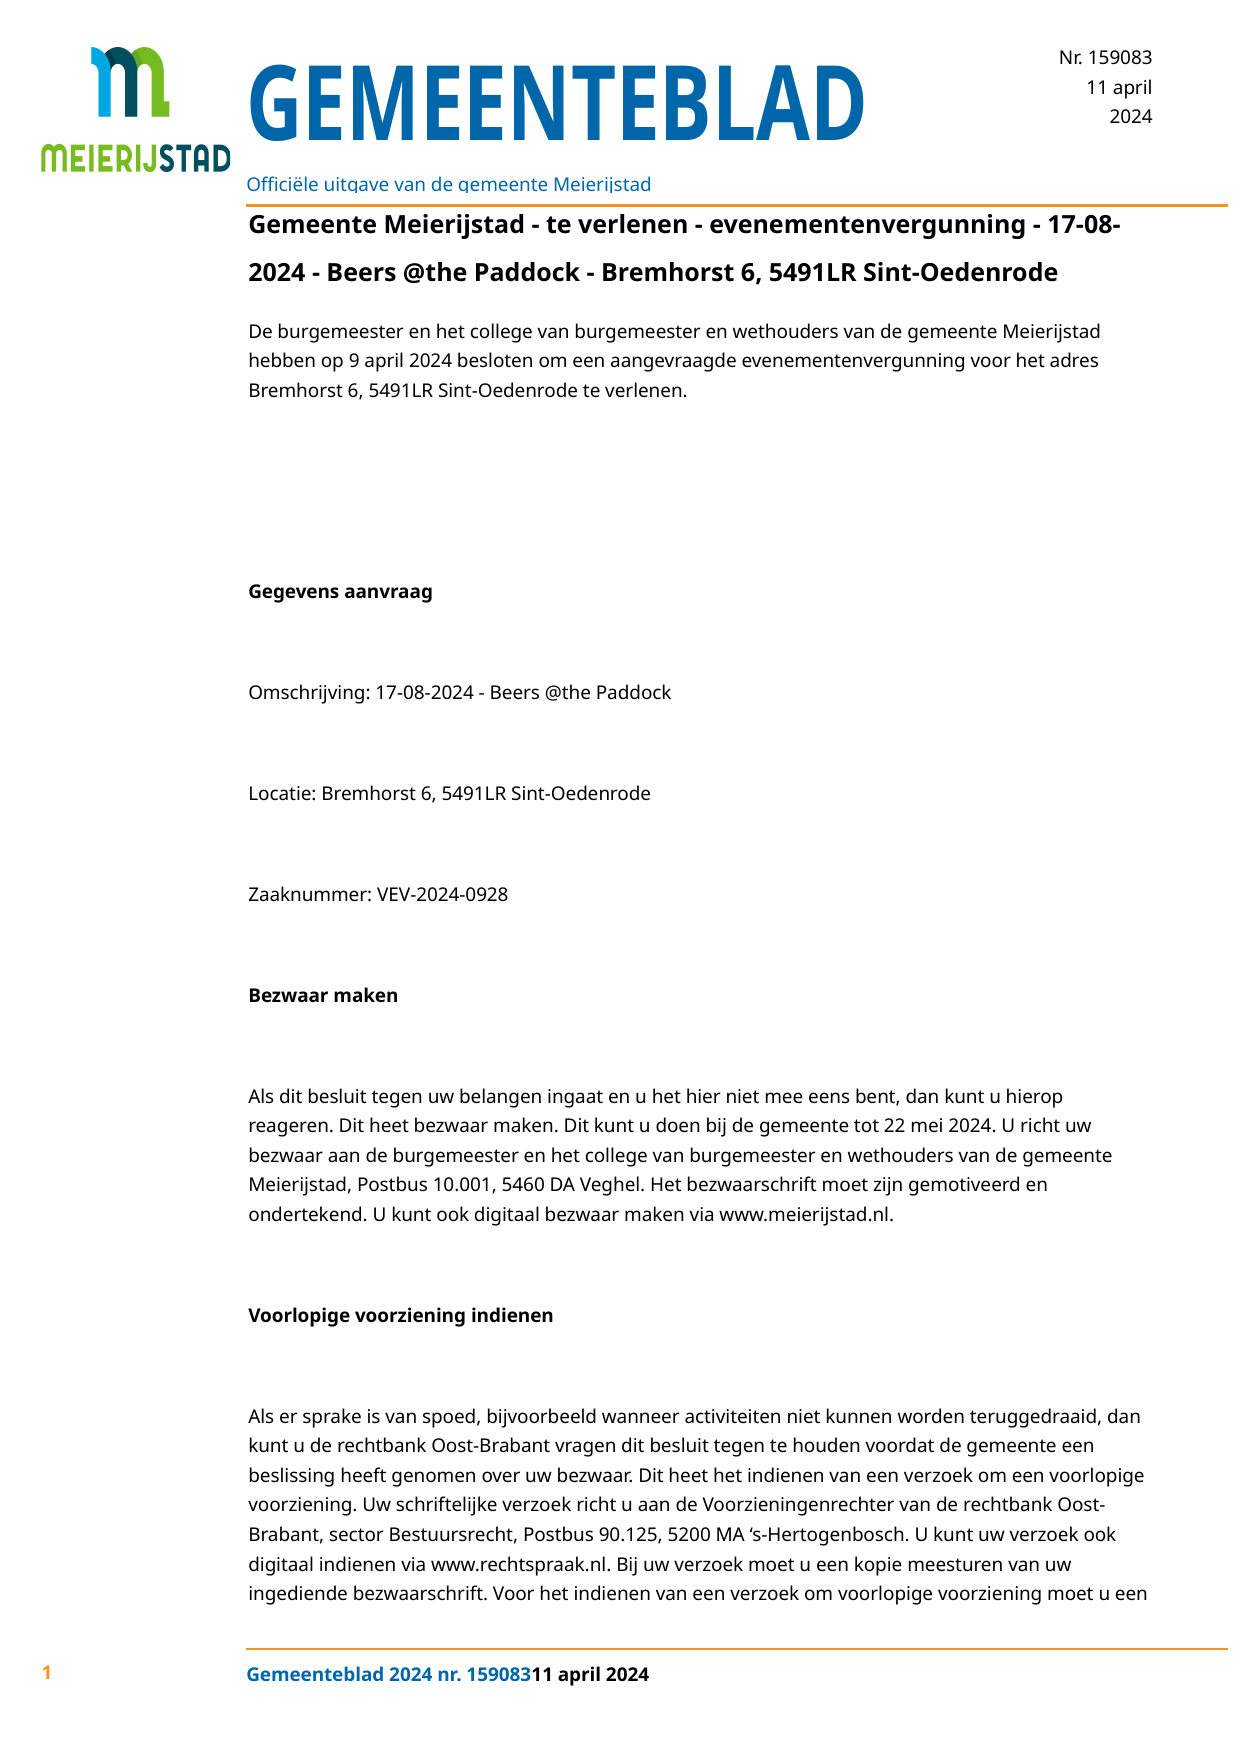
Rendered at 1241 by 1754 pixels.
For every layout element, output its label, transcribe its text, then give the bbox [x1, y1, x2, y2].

text Zaaknummer: VEV-2024-0928 [248, 881, 1152, 907]
text Gemeente Meierijstad - te verlenen - evenementenvergunning - 17-08-2024 - Beers @the Paddock - Bremhorst 6, 5491LR Sint-Oedenrode [248, 207, 1152, 288]
text De burgemeester en het college van burgemeester en wethouders van de gemeente Meierijstad hebben op 9 april 2024 besloten om een aangevraagde evenementenvergunning voor het adres Bremhorst 6, 5491LR Sint-Oedenrode te verlenen. [248, 318, 1152, 403]
text Als dit besluit tegen uw belangen ingaat en u het hier niet mee eens bent, dan kunt u hierop reageren. Dit heet bezwaar maken. Dit kunt u doen bij de gemeente tot 22 mei 2024. U richt uw bezwaar aan de burgemeester en het college van burgemeester en wethouders van de gemeente Meierijstad, Postbus 10.001, 5460 DA Veghel. Het bezwaarschrift moet zijn gemotiveerd en ondertekend. U kunt ook digitaal bezwaar maken via www.meierijstad.nl. [248, 1083, 1152, 1227]
text Voorlopige voorziening indienen [248, 1302, 1152, 1328]
text Locatie: Bremhorst 6, 5491LR Sint-Oedenrode [248, 780, 1152, 806]
text Gegevens aanvraag [248, 579, 1152, 604]
text Als er sprake is van spoed, bijvoorbeeld wanneer activiteiten niet kunnen worden teruggedraaid, dan kunt u de rechtbank Oost-Brabant vragen dit besluit tegen te houden voordat de gemeente een beslissing heeft genomen over uw bezwaar. Dit heet het indienen van een verzoek om een voorlopige voorziening. Uw schriftelijke verzoek richt u aan de Voorzieningenrechter van de rechtbank Oost-Brabant, sector Bestuursrecht, Postbus 90.125, 5200 MA ‘s-Hertogenbosch. U kunt uw verzoek ook digitaal indienen via www.rechtspraak.nl. Bij uw verzoek moet u een kopie meesturen van uw ingediende bezwaarschrift. Voor het indienen van een verzoek om voorlopige voorziening moet u een [248, 1403, 1152, 1606]
text Omschrijving: 17-08-2024 - Beers @the Paddock [248, 679, 1152, 705]
text Bezwaar maken [248, 982, 1152, 1008]
picture [41, 47, 231, 172]
